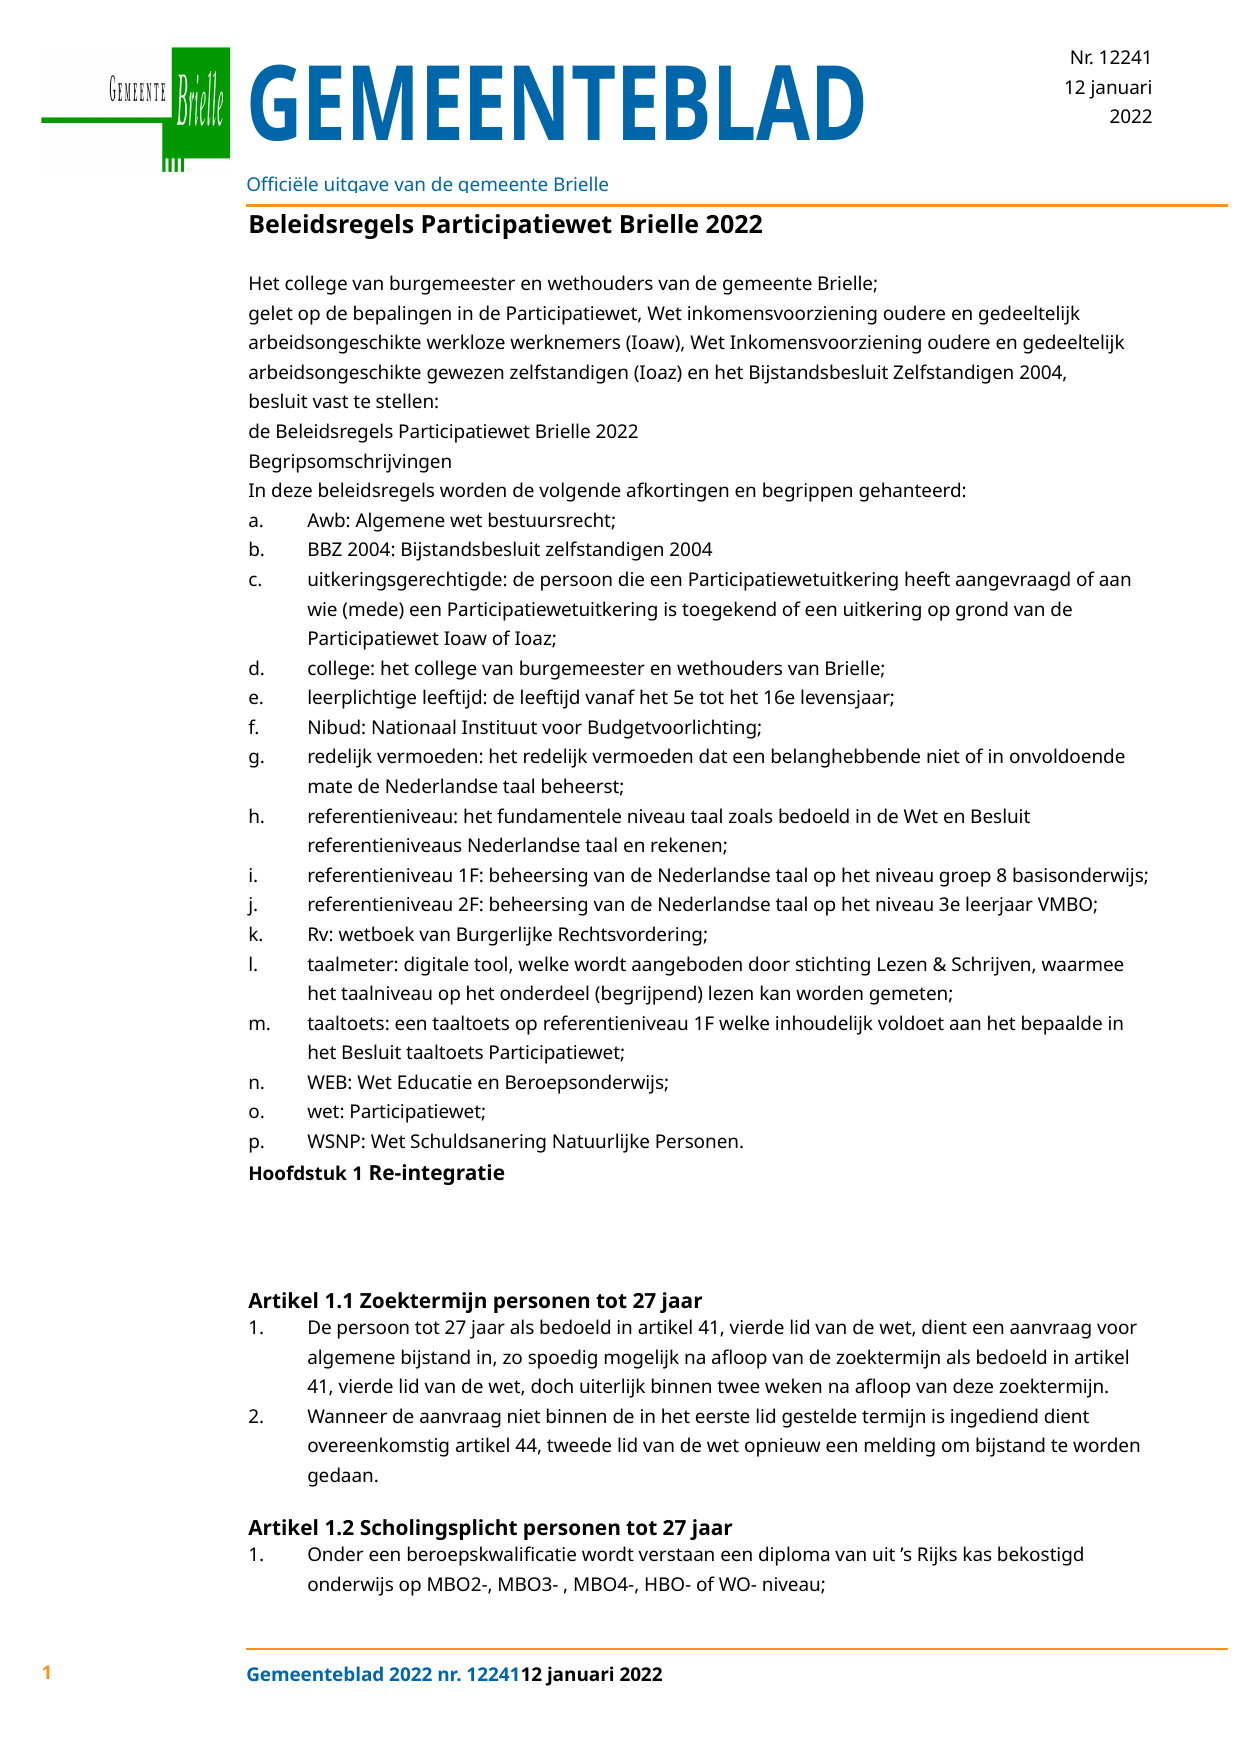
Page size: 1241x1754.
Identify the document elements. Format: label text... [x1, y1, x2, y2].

list BBZ 2004: Bijstandsbesluit zelfstandigen 2004 [248, 537, 1152, 562]
list leerplichtige leeftijd: de leeftijd vanaf het 5e tot het 16e levensjaar; [248, 684, 1152, 710]
list Rv: wetboek van Burgerlijke Rechtsvordering; [248, 921, 1152, 947]
list WSNP: Wet Schuldsanering Natuurlijke Personen. [248, 1128, 1152, 1154]
list De persoon tot 27 jaar als bedoeld in artikel 41, vierde lid van de wet, dient een aanvraag voor algemene bijstand in, zo spoedig mogelijk na afloop van de zoektermijn als bedoeld in artikel 41, vierde lid van de wet, doch uiterlijk binnen twee weken na afloop van deze zoektermijn. [248, 1314, 1152, 1399]
text Begripsomschrijvingen [248, 448, 1152, 473]
list redelijk vermoeden: het redelijk vermoeden dat een belanghebbende niet of in onvoldoende mate de Nederlandse taal beheerst; [248, 744, 1152, 799]
text Het college van burgemeester en wethouders van de gemeente Brielle; [248, 270, 1152, 296]
text Beleidsregels Participatiewet Brielle 2022 [248, 207, 1152, 241]
list WEB: Wet Educatie en Beroepsonderwijs; [248, 1069, 1152, 1095]
text Hoofdstuk 1 Re-integratie [248, 1158, 1152, 1186]
list Awb: Algemene wet bestuursrecht; [248, 507, 1152, 533]
list Nibud: Nationaal Instituut voor Budgetvoorlichting; [248, 714, 1152, 740]
list taaltoets: een taaltoets op referentieniveau 1F welke inhoudelijk voldoet aan het bepaalde in het Besluit taaltoets Participatiewet; [248, 1010, 1152, 1065]
list wet: Participatiewet; [248, 1099, 1152, 1124]
text Artikel 1.2 Scholingsplicht personen tot 27 jaar [248, 1513, 1152, 1541]
list college: het college van burgemeester en wethouders van Brielle; [248, 655, 1152, 681]
list Wanneer de aanvraag niet binnen de in het eerste lid gestelde termijn is ingediend dient overeenkomstig artikel 44, tweede lid van de wet opnieuw een melding om bijstand te worden gedaan. [248, 1403, 1152, 1488]
list Onder een beroepskwalificatie wordt verstaan een diploma van uit ’s Rijks kas bekostigd onderwijs op MBO2-, MBO3- , MBO4-, HBO- of WO- niveau; [248, 1541, 1152, 1596]
list referentieniveau: het fundamentele niveau taal zoals bedoeld in de Wet en Besluit referentieniveaus Nederlandse taal en rekenen; [248, 803, 1152, 858]
text besluit vast te stellen: [248, 389, 1152, 414]
list uitkeringsgerechtigde: de persoon die een Participatiewetuitkering heeft aangevraagd of aan wie (mede) een Participatiewetuitkering is toegekend of een uitkering op grond van de Participatiewet Ioaw of Ioaz; [248, 566, 1152, 651]
list referentieniveau 2F: beheersing van de Nederlandse taal op het niveau 3e leerjaar VMBO; [248, 892, 1152, 917]
picture [41, 47, 231, 172]
text Artikel 1.1 Zoektermijn personen tot 27 jaar [248, 1286, 1152, 1314]
text In deze beleidsregels worden de volgende afkortingen en begrippen gehanteerd: [248, 477, 1152, 503]
text gelet op de bepalingen in de Participatiewet, Wet inkomensvoorziening oudere en gedeeltelijk arbeidsongeschikte werkloze werknemers (Ioaw), Wet Inkomensvoorziening oudere en gedeeltelijk arbeidsongeschikte gewezen zelfstandigen (Ioaz) en het Bijstandsbesluit Zelfstandigen 2004, [248, 300, 1152, 385]
text de Beleidsregels Participatiewet Brielle 2022 [248, 418, 1152, 444]
list referentieniveau 1F: beheersing van de Nederlandse taal op het niveau groep 8 basisonderwijs; [248, 862, 1152, 888]
list taalmeter: digitale tool, welke wordt aangeboden door stichting Lezen & Schrijven, waarmee het taalniveau op het onderdeel (begrijpend) lezen kan worden gemeten; [248, 951, 1152, 1006]
